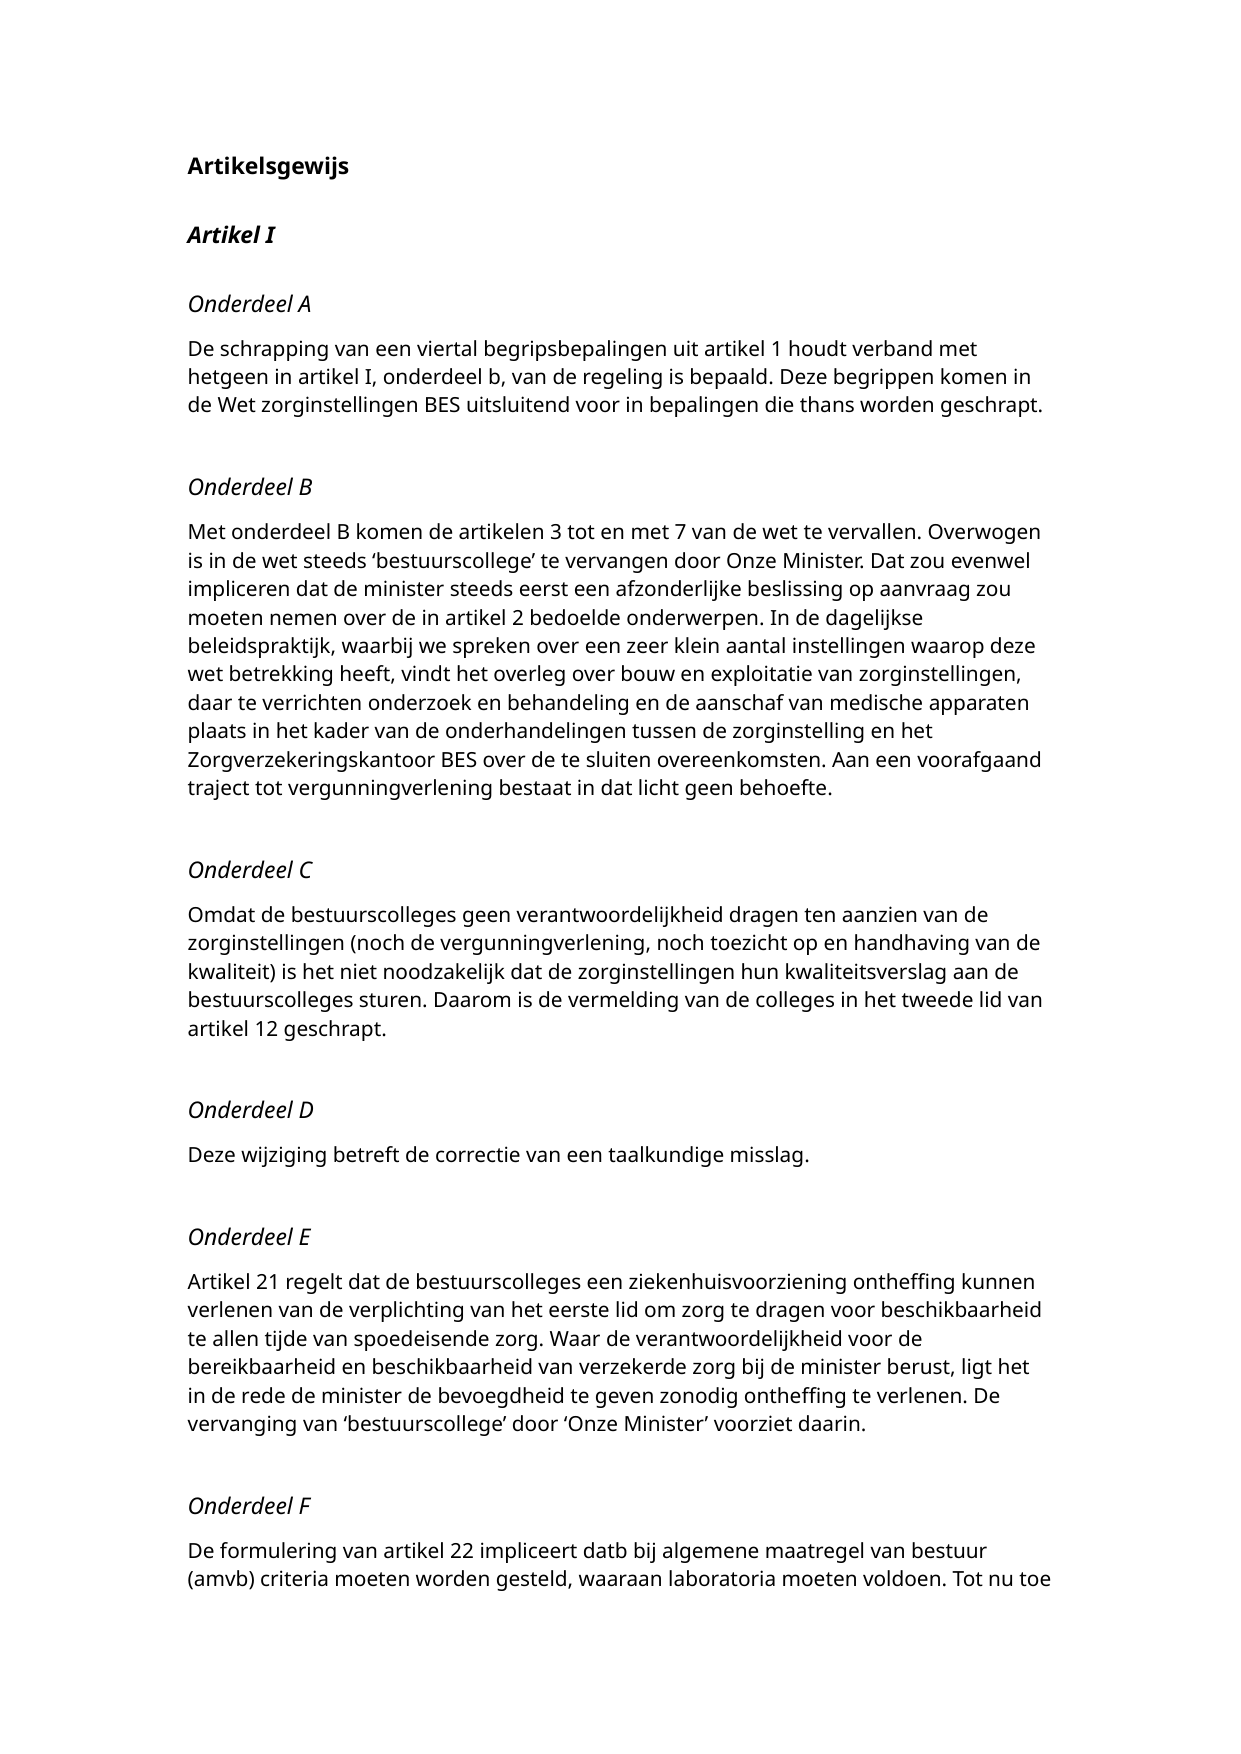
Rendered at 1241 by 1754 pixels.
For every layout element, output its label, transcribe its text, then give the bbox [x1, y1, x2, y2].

subtitle Onderdeel F [187, 1489, 1053, 1521]
subtitle Onderdeel C [187, 854, 1053, 885]
text Artikel 21 regelt dat de bestuurscolleges een ziekenhuisvoorziening ontheffing kunnen verlenen van de verplichting van het eerste lid om zorg te dragen voor beschikbaarheid te allen tijde van spoedeisende zorg. Waar de verantwoordelijkheid voor de bereikbaarheid en beschikbaarheid van verzekerde zorg bij de minister berust, ligt het in de rede de minister de bevoegdheid te geven zonodig ontheffing te verlenen. De vervanging van ‘bestuurscollege’ door ‘Onze Minister’ voorziet daarin. [187, 1267, 1053, 1438]
subtitle Onderdeel D [187, 1094, 1053, 1125]
text Omdat de bestuurscolleges geen verantwoordelijkheid dragen ten aanzien van de zorginstellingen (noch de vergunningverlening, noch toezicht op en handhaving van de kwaliteit) is het niet noodzakelijk dat de zorginstellingen hun kwaliteitsverslag aan de bestuurscolleges sturen. Daarom is de vermelding van de colleges in het tweede lid van artikel 12 geschrapt. [187, 900, 1053, 1042]
text Met onderdeel B komen de artikelen 3 tot en met 7 van de wet te vervallen. Overwogen is in de wet steeds ‘bestuurscollege’ te vervangen door Onze Minister. Dat zou evenwel impliceren dat de minister steeds eerst een afzonderlijke beslissing op aanvraag zou moeten nemen over de in artikel 2 bedoelde onderwerpen. In de dagelijkse beleidspraktijk, waarbij we spreken over een zeer klein aantal instellingen waarop deze wet betrekking heeft, vindt het overleg over bouw en exploitatie van zorginstellingen, daar te verrichten onderzoek en behandeling en de aanschaf van medische apparaten plaats in het kader van de onderhandelingen tussen de zorginstelling en het Zorgverzekeringskantoor BES over de te sluiten overeenkomsten. Aan een voorafgaand traject tot vergunningverlening bestaat in dat licht geen behoefte. [187, 517, 1053, 802]
text De schrapping van een viertal begripsbepalingen uit artikel 1 houdt verband met hetgeen in artikel I, onderdeel b, van de regeling is bepaald. Deze begrippen komen in de Wet zorginstellingen BES uitsluitend voor in bepalingen die thans worden geschrapt. [187, 334, 1053, 419]
text De formulering van artikel 22 impliceert datb bij algemene maatregel van bestuur (amvb) criteria moeten worden gesteld, waaraan laboratoria moeten voldoen. Tot nu toe [187, 1536, 1053, 1593]
subtitle Artikelsgewijs [187, 150, 1053, 181]
text Deze wijziging betreft de correctie van een taalkundige misslag. [187, 1140, 1053, 1169]
subtitle Onderdeel E [187, 1221, 1053, 1252]
subtitle Onderdeel B [187, 471, 1053, 502]
subtitle Artikel I [187, 219, 1053, 250]
subtitle Onderdeel A [187, 287, 1053, 319]
